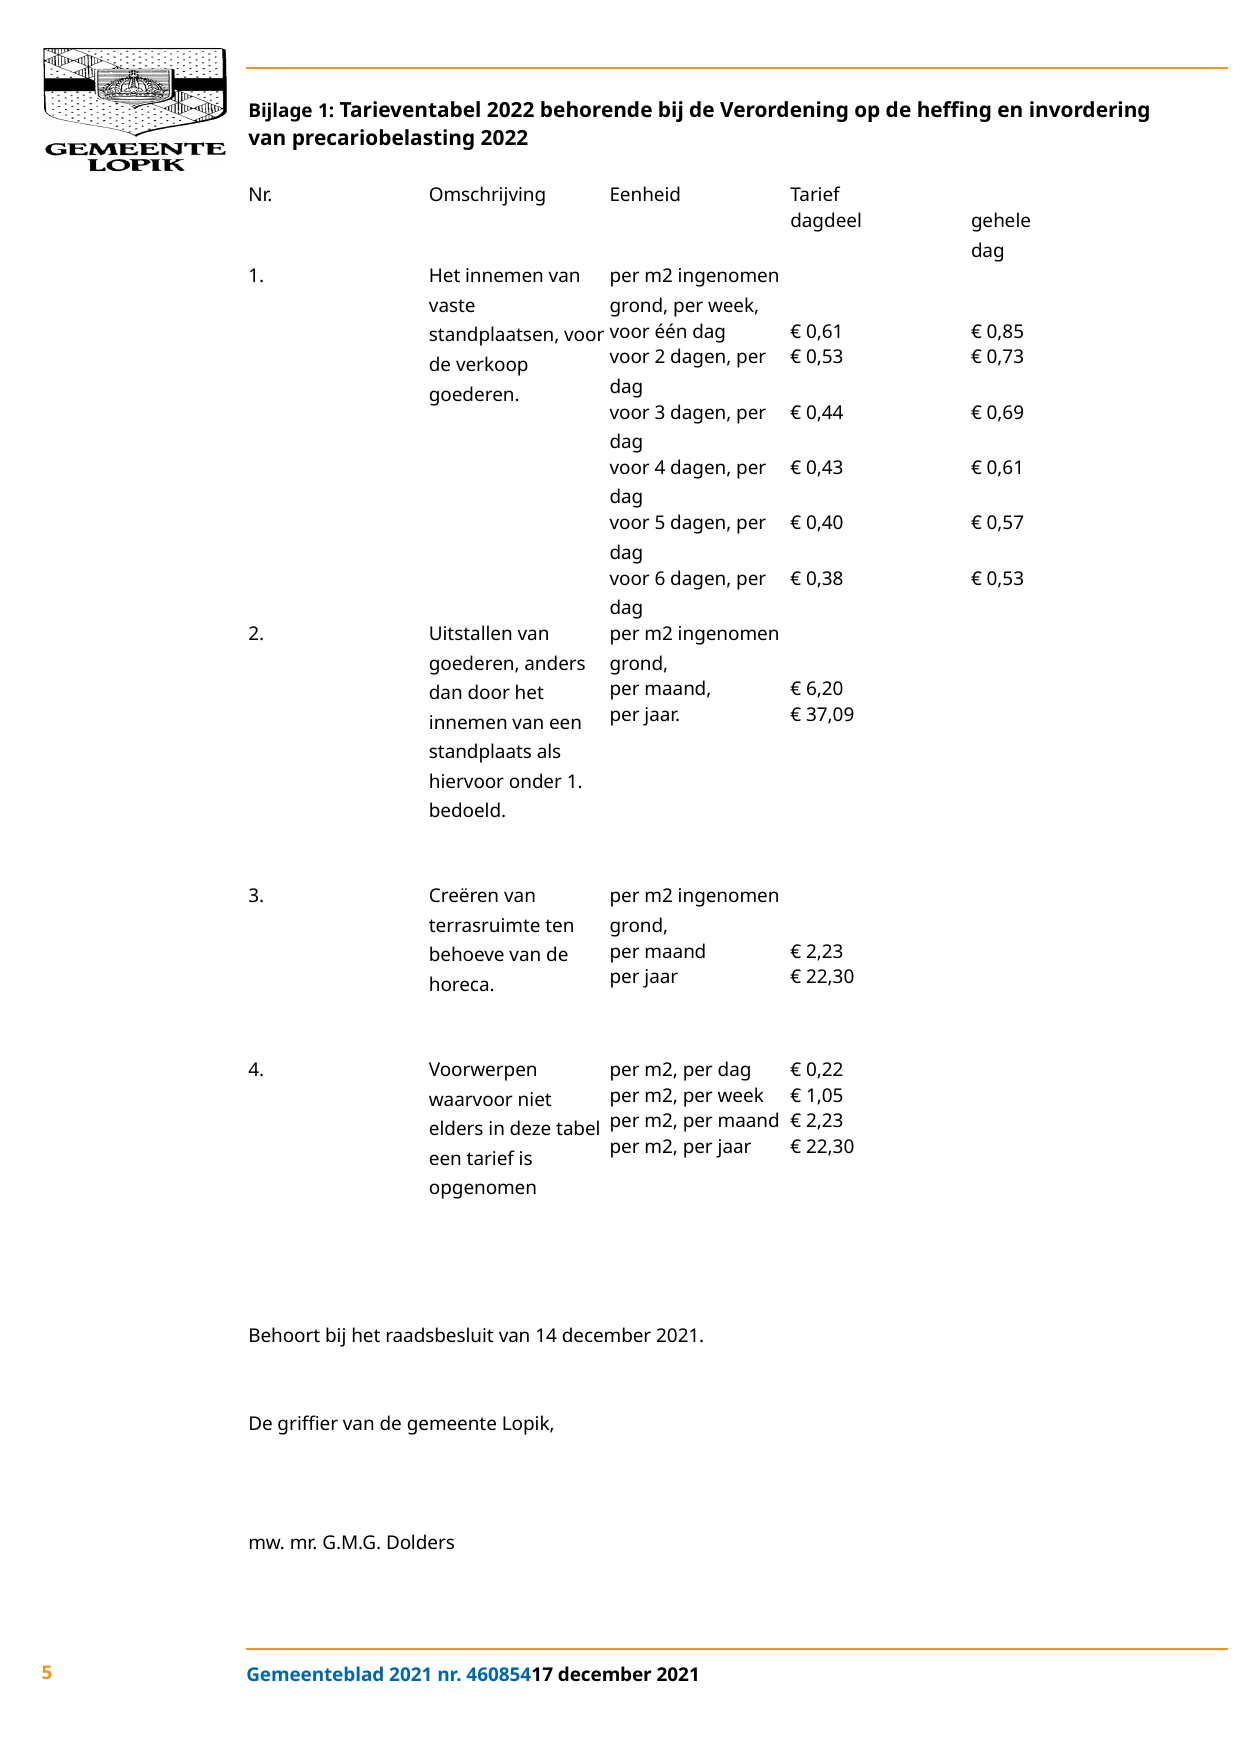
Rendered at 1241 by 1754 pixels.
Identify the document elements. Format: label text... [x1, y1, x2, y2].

text mw. mr. G.M.G. Dolders [248, 1529, 1152, 1554]
table_cell € 0,43 [790, 454, 971, 509]
picture [41, 47, 231, 172]
text Behoort bij het raadsbesluit van 14 december 2021. [248, 1322, 1152, 1347]
table_cell voor 6 dagen, per dag [609, 565, 790, 620]
table_cell € 0,53 [790, 344, 971, 399]
table_header Eenheid [609, 181, 790, 207]
table_cell € 22,30 [790, 1133, 1152, 1289]
table_cell 1. [248, 263, 429, 620]
table_cell [790, 883, 1152, 938]
table_cell [790, 620, 1152, 675]
table_cell per m2 ingenomen grond, [609, 620, 790, 675]
table_cell per m2, per week [609, 1082, 790, 1108]
table_cell per maand, [609, 675, 790, 701]
table_cell 2. [248, 620, 429, 882]
table_cell 3. [248, 883, 429, 1056]
table_cell per m2, per jaar [609, 1133, 790, 1289]
table_cell voor één dag [609, 318, 790, 343]
table_cell € 0,53 [971, 565, 1152, 620]
table_cell [248, 207, 429, 262]
table_cell per maand [609, 938, 790, 963]
text Bijlage 1: Tarieventabel 2022 behorende bij de Verordening op de heffing en invordering van precariobelasting 2022 [248, 95, 1152, 152]
text De griffier van de gemeente Lopik, [248, 1411, 1152, 1436]
table_cell [609, 207, 790, 262]
table_cell voor 4 dagen, per dag [609, 454, 790, 509]
table_cell € 0,22 [790, 1056, 1152, 1082]
table_cell Uitstallen van goederen, anders dan door het innemen van een standplaats als hiervoor onder 1. bedoeld. [429, 620, 609, 882]
table_cell per m2, per maand [609, 1108, 790, 1133]
table_cell voor 5 dagen, per dag [609, 510, 790, 565]
table_cell dagdeel [790, 207, 971, 262]
table_cell gehele dag [971, 207, 1152, 262]
table_cell per m2, per dag [609, 1056, 790, 1082]
table_cell Creëren van terrasruimte ten behoeve van de horeca. [429, 883, 609, 1056]
table_cell per jaar. [609, 701, 790, 882]
table_cell Voorwerpen waarvoor niet elders in deze tabel een tarief is opgenomen [429, 1056, 609, 1289]
table_cell per jaar [609, 964, 790, 1056]
table_cell € 37,09 [790, 701, 1152, 882]
table_cell € 0,61 [971, 454, 1152, 509]
table_cell € 22,30 [790, 964, 1152, 1056]
table_header Omschrijving [429, 181, 609, 207]
table_cell € 0,85 [971, 318, 1152, 343]
table_cell 4. [248, 1056, 429, 1289]
table_cell € 0,44 [790, 399, 971, 454]
table_cell voor 3 dagen, per dag [609, 399, 790, 454]
table_cell € 6,20 [790, 675, 1152, 701]
table_header Tarief [790, 181, 1152, 207]
table_header Nr. [248, 181, 429, 207]
table_cell € 0,69 [971, 399, 1152, 454]
table_cell € 2,23 [790, 938, 1152, 963]
table_cell € 2,23 [790, 1108, 1152, 1133]
table_cell Het innemen van vaste standplaatsen, voor de verkoop goederen. [429, 263, 609, 620]
table_cell € 0,61 [790, 318, 971, 343]
table_cell [971, 263, 1152, 318]
table_cell € 0,40 [790, 510, 971, 565]
table_cell € 1,05 [790, 1082, 1152, 1108]
table_cell per m2 ingenomen grond, [609, 883, 790, 938]
table_cell [429, 207, 609, 262]
table_cell per m2 ingenomen grond, per week, [609, 263, 790, 318]
table_cell voor 2 dagen, per dag [609, 344, 790, 399]
table_cell € 0,38 [790, 565, 971, 620]
table_cell € 0,57 [971, 510, 1152, 565]
table_cell [790, 263, 971, 318]
table_cell € 0,73 [971, 344, 1152, 399]
